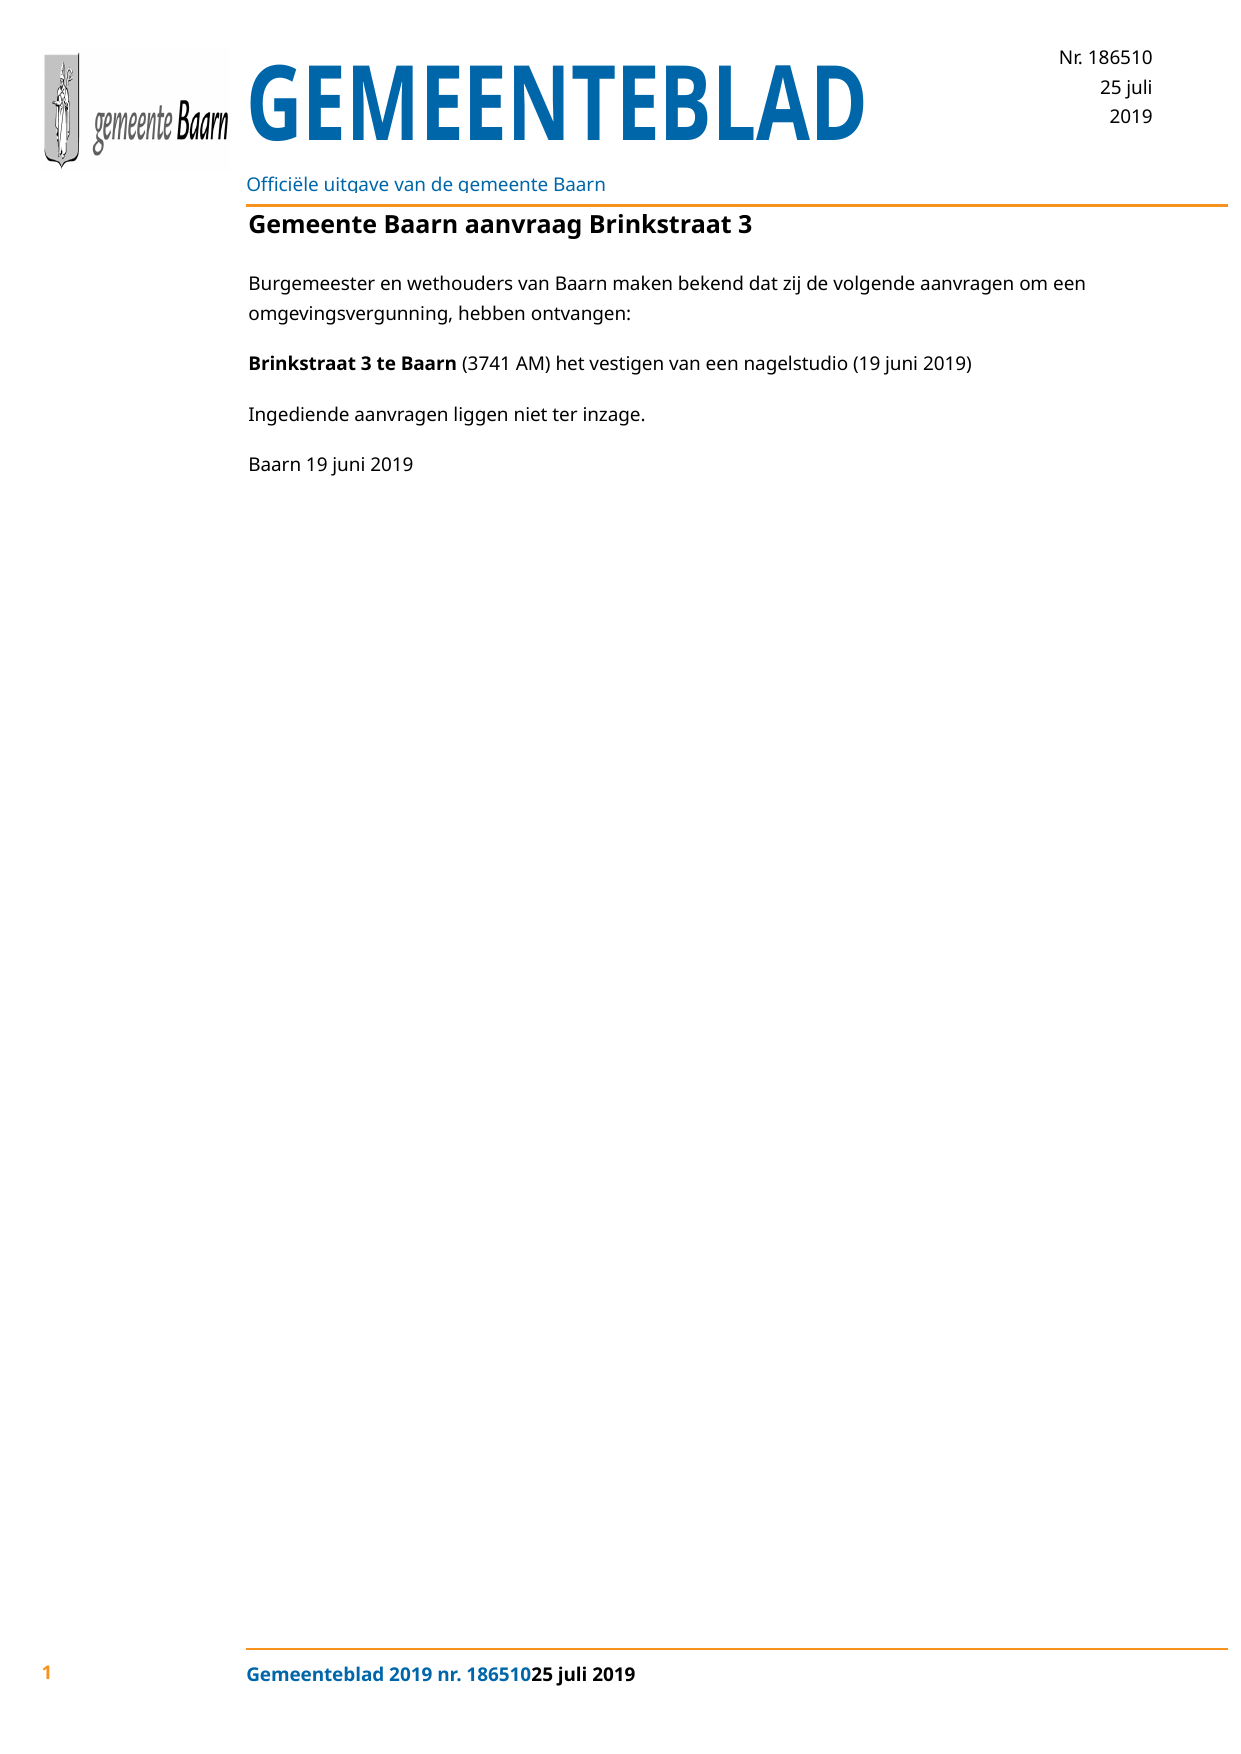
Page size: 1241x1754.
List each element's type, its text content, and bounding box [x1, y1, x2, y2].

text Brinkstraat 3 te Baarn (3741 AM) het vestigen van een nagelstudio (19 juni 2019) [248, 350, 1152, 376]
text Baarn 19 juni 2019 [248, 451, 1152, 477]
text Ingediende aanvragen liggen niet ter inzage. [248, 401, 1152, 426]
picture [41, 47, 231, 172]
text Gemeente Baarn aanvraag Brinkstraat 3 [248, 207, 1152, 241]
text Burgemeester en wethouders van Baarn maken bekend dat zij de volgende aanvragen om een omgevingsvergunning, hebben ontvangen: [248, 270, 1152, 326]
